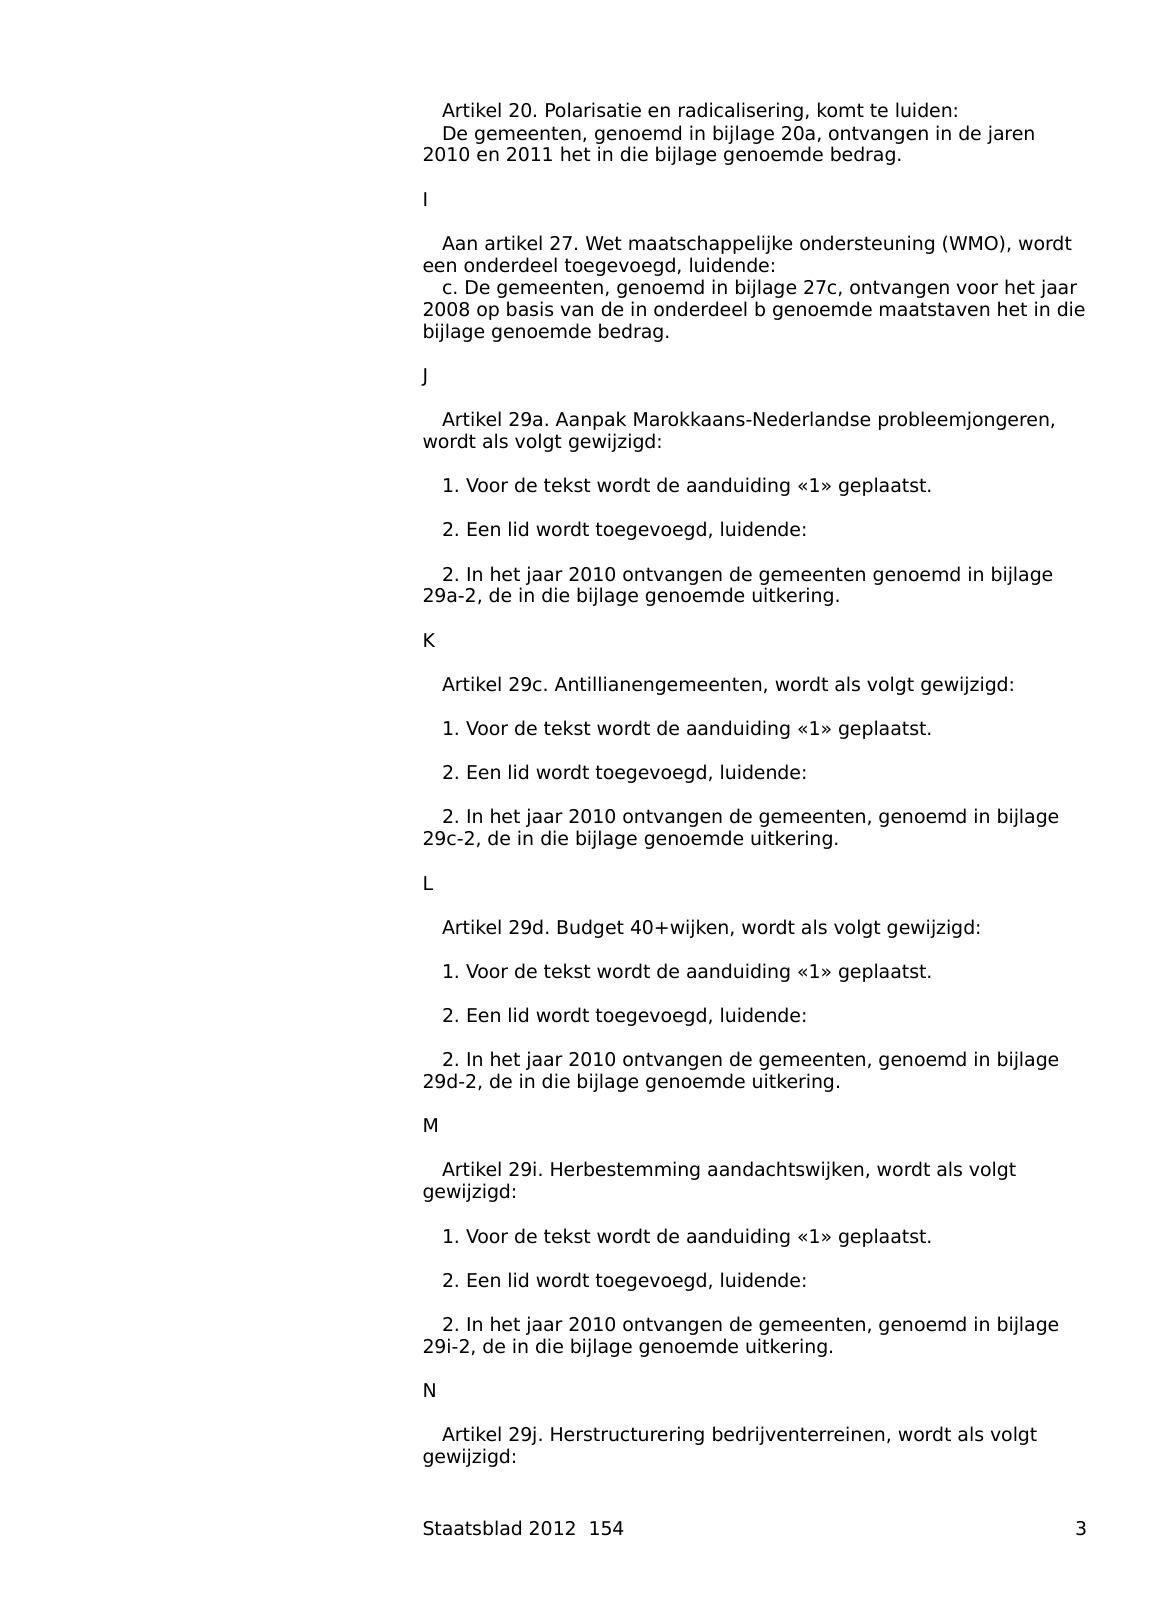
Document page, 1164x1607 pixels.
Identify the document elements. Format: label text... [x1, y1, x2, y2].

text 2. Een lid wordt toegevoegd, luidende: [422, 762, 1087, 784]
text J [422, 365, 1087, 387]
text c. De gemeenten, genoemd in bijlage 27c, ontvangen voor het jaar 2008 op basis van de in onderdeel b genoemde maatstaven het in die bijlage genoemde bedrag. [422, 277, 1087, 343]
text Artikel 29a. Aanpak Marokkaans-Nederlandse probleemjongeren, wordt als volgt gewijzigd: [422, 409, 1087, 453]
text 2. In het jaar 2010 ontvangen de gemeenten, genoemd in bijlage 29c-2, de in die bijlage genoemde uitkering. [422, 806, 1087, 850]
text 1. Voor de tekst wordt de aanduiding «1» geplaatst. [422, 1226, 1087, 1247]
text 2. In het jaar 2010 ontvangen de gemeenten, genoemd in bijlage 29i-2, de in die bijlage genoemde uitkering. [422, 1314, 1087, 1358]
text 1. Voor de tekst wordt de aanduiding «1» geplaatst. [422, 718, 1087, 740]
text 2. Een lid wordt toegevoegd, luidende: [422, 519, 1087, 541]
text K [422, 629, 1087, 652]
text Artikel 29d. Budget 40+wijken, wordt als volgt gewijzigd: [422, 917, 1087, 938]
text 2. In het jaar 2010 ontvangen de gemeenten genoemd in bijlage 29a-2, de in die bijlage genoemde uitkering. [422, 563, 1087, 607]
text Artikel 29j. Herstructurering bedrijventerreinen, wordt als volgt gewijzigd: [422, 1424, 1087, 1468]
text N [422, 1380, 1087, 1402]
text 2. Een lid wordt toegevoegd, luidende: [422, 1270, 1087, 1292]
text 1. Voor de tekst wordt de aanduiding «1» geplaatst. [422, 475, 1087, 497]
text 2. Een lid wordt toegevoegd, luidende: [422, 1005, 1087, 1027]
text Aan artikel 27. Wet maatschappelijke ondersteuning (WMO), wordt een onderdeel toegevoegd, luidende: [422, 233, 1087, 277]
text 2. In het jaar 2010 ontvangen de gemeenten, genoemd in bijlage 29d-2, de in die bijlage genoemde uitkering. [422, 1049, 1087, 1093]
text 1. Voor de tekst wordt de aanduiding «1» geplaatst. [422, 961, 1087, 983]
text Artikel 29i. Herbestemming aandachtswijken, wordt als volgt gewijzigd: [422, 1159, 1087, 1203]
text De gemeenten, genoemd in bijlage 20a, ontvangen in de jaren 2010 en 2011 het in die bijlage genoemde bedrag. [422, 122, 1087, 166]
text I [422, 188, 1087, 211]
text Artikel 20. Polarisatie en radicalisering, komt te luiden: [422, 100, 1087, 122]
text M [422, 1115, 1087, 1137]
text L [422, 872, 1087, 894]
text Artikel 29c. Antillianengemeenten, wordt als volgt gewijzigd: [422, 674, 1087, 696]
